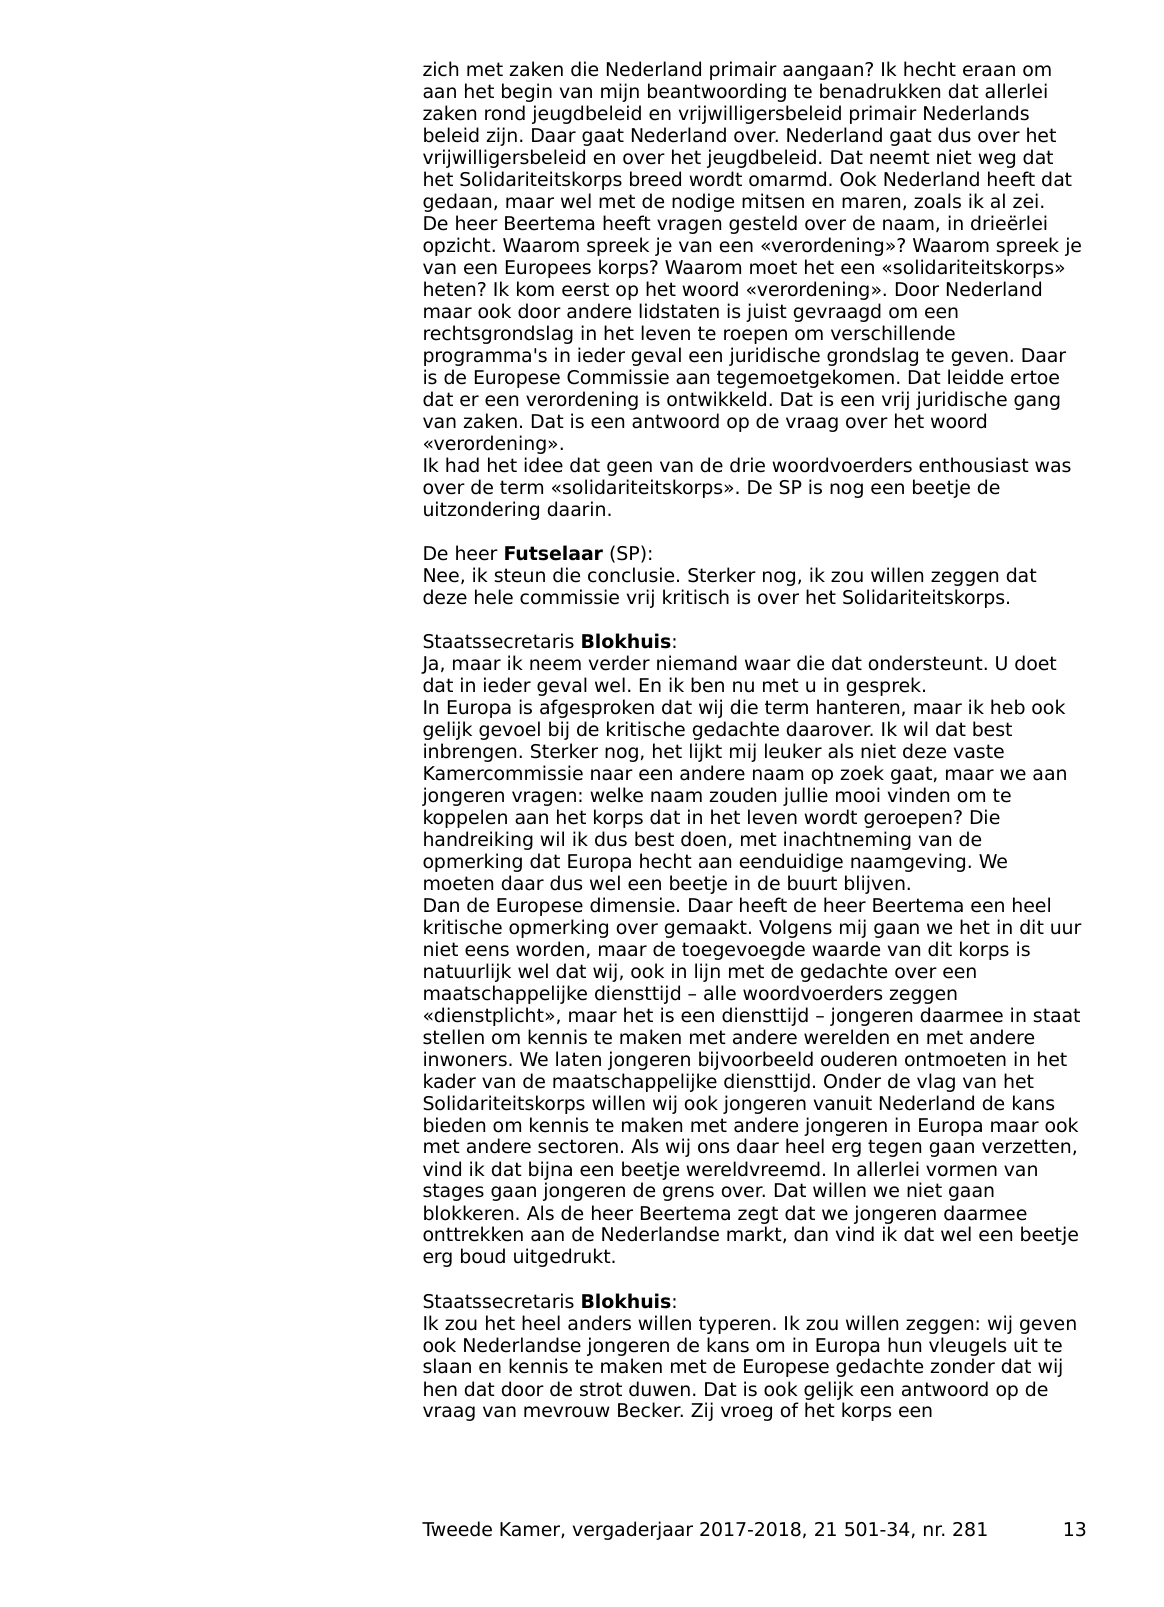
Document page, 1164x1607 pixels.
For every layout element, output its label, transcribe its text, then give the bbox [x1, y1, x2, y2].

text Dan de Europese dimensie. Daar heeft de heer Beertema een heel kritische opmerking over gemaakt. Volgens mij gaan we het in dit uur niet eens worden, maar de toegevoegde waarde van dit korps is natuurlijk wel dat wij, ook in lijn met de gedachte over een maatschappelijke diensttijd – alle woordvoerders zeggen «dienstplicht», maar het is een diensttijd – jongeren daarmee in staat stellen om kennis te maken met andere werelden en met andere inwoners. We laten jongeren bijvoorbeeld ouderen ontmoeten in het kader van de maatschappelijke diensttijd. Onder de vlag van het Solidariteitskorps willen wij ook jongeren vanuit Nederland de kans bieden om kennis te maken met andere jongeren in Europa maar ook met andere sectoren. Als wij ons daar heel erg tegen gaan verzetten, vind ik dat bijna een beetje wereldvreemd. In allerlei vormen van stages gaan jongeren de grens over. Dat willen we niet gaan blokkeren. Als de heer Beertema zegt dat we jongeren daarmee onttrekken aan de Nederlandse markt, dan vind ik dat wel een beetje erg boud uitgedrukt. [422, 895, 1087, 1268]
text Nee, ik steun die conclusie. Sterker nog, ik zou willen zeggen dat deze hele commissie vrij kritisch is over het Solidariteitskorps. [422, 565, 1087, 609]
text Staatssecretaris Blokhuis: [422, 1291, 1087, 1312]
text Staatssecretaris Blokhuis: [422, 631, 1087, 653]
text zich met zaken die Nederland primair aangaan? Ik hecht eraan om aan het begin van mijn beantwoording te benadrukken dat allerlei zaken rond jeugdbeleid en vrijwilligersbeleid primair Nederlands beleid zijn. Daar gaat Nederland over. Nederland gaat dus over het vrijwilligersbeleid en over het jeugdbeleid. Dat neemt niet weg dat het Solidariteitskorps breed wordt omarmd. Ook Nederland heeft dat gedaan, maar wel met de nodige mitsen en maren, zoals ik al zei. [422, 59, 1087, 213]
text Ik zou het heel anders willen typeren. Ik zou willen zeggen: wij geven ook Nederlandse jongeren de kans om in Europa hun vleugels uit te slaan en kennis te maken met de Europese gedachte zonder dat wij hen dat door de strot duwen. Dat is ook gelijk een antwoord op de vraag van mevrouw Becker. Zij vroeg of het korps een [422, 1312, 1087, 1422]
text Ik had het idee dat geen van de drie woordvoerders enthousiast was over de term «solidariteitskorps». De SP is nog een beetje de uitzondering daarin. [422, 455, 1087, 521]
text De heer Beertema heeft vragen gesteld over de naam, in drieërlei opzicht. Waarom spreek je van een «verordening»? Waarom spreek je van een Europees korps? Waarom moet het een «solidariteitskorps» heten? Ik kom eerst op het woord «verordening». Door Nederland maar ook door andere lidstaten is juist gevraagd om een rechtsgrondslag in het leven te roepen om verschillende programma's in ieder geval een juridische grondslag te geven. Daar is de Europese Commissie aan tegemoetgekomen. Dat leidde ertoe dat er een verordening is ontwikkeld. Dat is een vrij juridische gang van zaken. Dat is een antwoord op de vraag over het woord «verordening». [422, 213, 1087, 455]
text In Europa is afgesproken dat wij die term hanteren, maar ik heb ook gelijk gevoel bij de kritische gedachte daarover. Ik wil dat best inbrengen. Sterker nog, het lijkt mij leuker als niet deze vaste Kamercommissie naar een andere naam op zoek gaat, maar we aan jongeren vragen: welke naam zouden jullie mooi vinden om te koppelen aan het korps dat in het leven wordt geroepen? Die handreiking wil ik dus best doen, met inachtneming van de opmerking dat Europa hecht aan eenduidige naamgeving. We moeten daar dus wel een beetje in de buurt blijven. [422, 697, 1087, 895]
text De heer Futselaar (SP): [422, 543, 1087, 565]
text Ja, maar ik neem verder niemand waar die dat ondersteunt. U doet dat in ieder geval wel. En ik ben nu met u in gesprek. [422, 653, 1087, 697]
